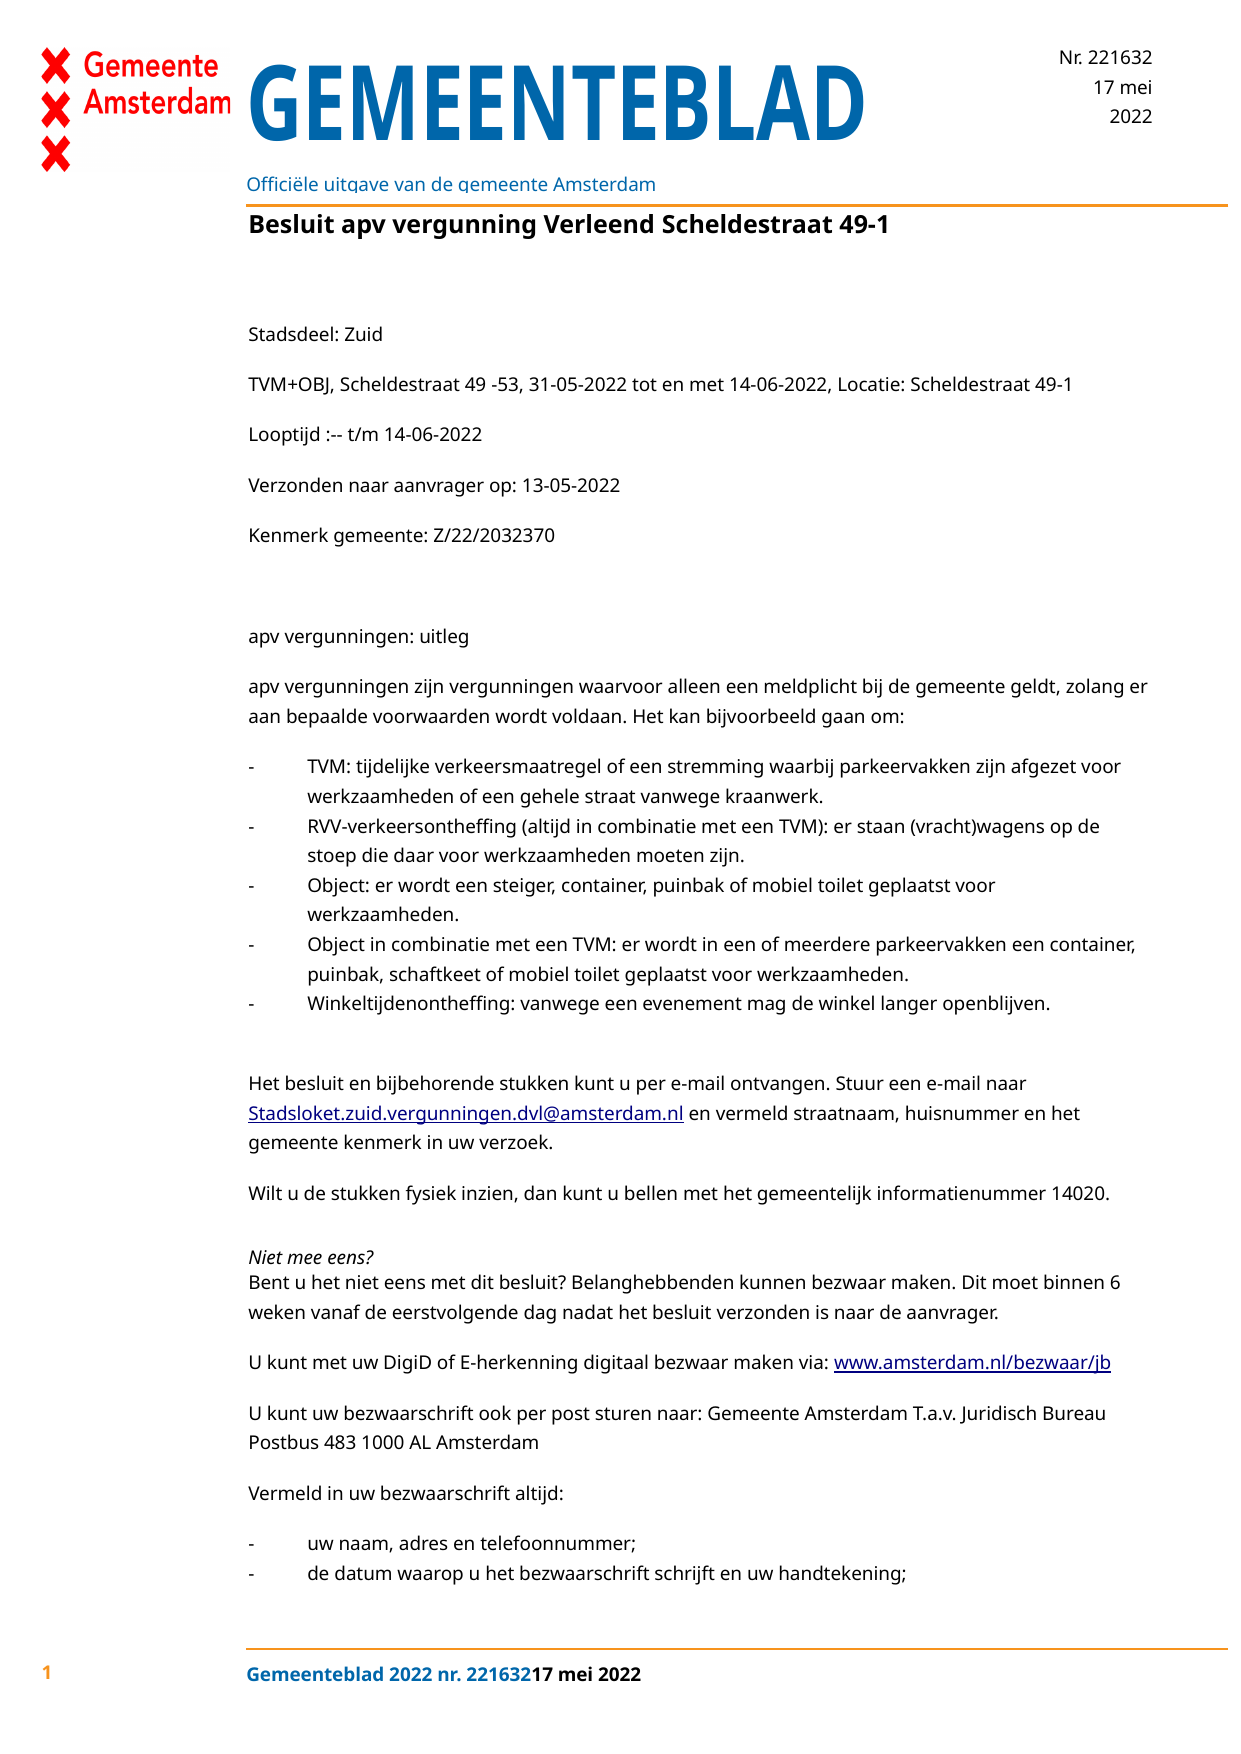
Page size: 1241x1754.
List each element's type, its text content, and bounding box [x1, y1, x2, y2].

text Het besluit en bijbehorende stukken kunt u per e-mail ontvangen. Stuur een e-mail naar Stadsloket.zuid.vergunningen.dvl@amsterdam.nl en vermeld straatnaam, huisnummer en het gemeente kenmerk in uw verzoek. [248, 1070, 1152, 1155]
text Kenmerk gemeente: Z/22/2032370 [248, 522, 1152, 548]
list de datum waarop u het bezwaarschrift schrijft en uw handtekening; [248, 1560, 1152, 1586]
text U kunt met uw DigiD of E-herkenning digitaal bezwaar maken via: www.amsterdam.nl/bezwaar/jb [248, 1349, 1152, 1375]
text Wilt u de stukken fysiek inzien, dan kunt u bellen met het gemeentelijk informatienummer 14020. [248, 1180, 1152, 1206]
list RVV-verkeersontheffing (altijd in combinatie met een TVM): er staan (vracht)wagens op de stoep die daar voor werkzaamheden moeten zijn. [248, 813, 1152, 868]
list Winkeltijdenontheffing: vanwege een evenement mag de winkel langer openblijven. [248, 990, 1152, 1016]
list uw naam, adres en telefoonnummer; [248, 1530, 1152, 1556]
text TVM+OBJ, Scheldestraat 49 -53, 31-05-2022 tot en met 14-06-2022, Locatie: Scheldestraat 49-1 [248, 371, 1152, 397]
text Verzonden naar aanvrager op: 13-05-2022 [248, 472, 1152, 498]
text Stadsdeel: Zuid [248, 321, 1152, 346]
list TVM: tijdelijke verkeersmaatregel of een stremming waarbij parkeervakken zijn afgezet voor werkzaamheden of een gehele straat vanwege kraanwerk. [248, 754, 1152, 809]
list Object: er wordt een steiger, container, puinbak of mobiel toilet geplaatst voor werkzaamheden. [248, 872, 1152, 927]
list Object in combinatie met een TVM: er wordt in een of meerdere parkeervakken een container, puinbak, schaftkeet of mobiel toilet geplaatst voor werkzaamheden. [248, 931, 1152, 986]
text U kunt uw bezwaarschrift ook per post sturen naar: Gemeente Amsterdam T.a.v. Juridisch Bureau Postbus 483 1000 AL Amsterdam [248, 1400, 1152, 1455]
picture [41, 47, 231, 172]
text apv vergunningen zijn vergunningen waarvoor alleen een meldplicht bij de gemeente geldt, zolang er aan bepaalde voorwaarden wordt voldaan. Het kan bijvoorbeeld gaan om: [248, 674, 1152, 729]
text apv vergunningen: uitleg [248, 623, 1152, 649]
text Vermeld in uw bezwaarschrift altijd: [248, 1480, 1152, 1506]
text Niet mee eens? [248, 1244, 1152, 1269]
text Besluit apv vergunning Verleend Scheldestraat 49-1 [248, 207, 1152, 241]
text Looptijd :-- t/m 14-06-2022 [248, 422, 1152, 447]
text Bent u het niet eens met dit besluit? Belanghebbenden kunnen bezwaar maken. Dit moet binnen 6 weken vanaf de eerstvolgende dag nadat het besluit verzonden is naar de aanvrager. [248, 1269, 1152, 1325]
